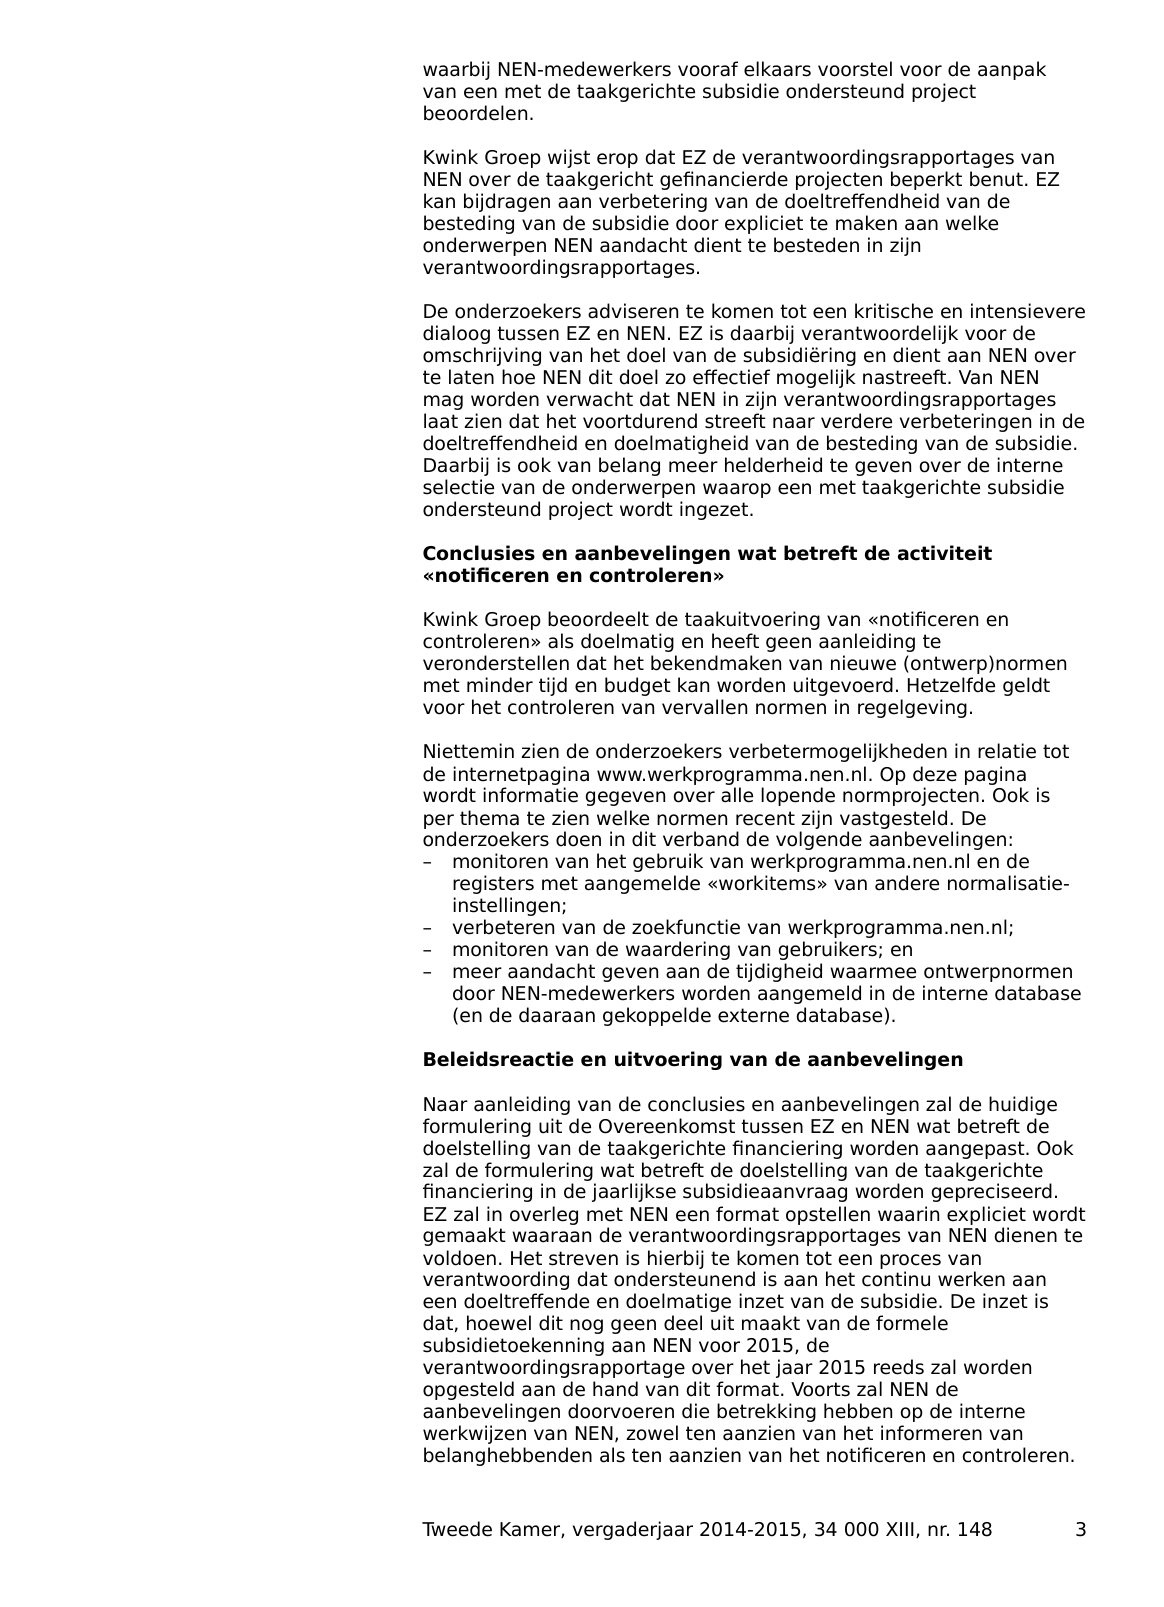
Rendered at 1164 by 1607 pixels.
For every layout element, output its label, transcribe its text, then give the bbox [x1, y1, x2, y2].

text – meer aandacht geven aan de tijdigheid waarmee ontwerpnormen door NEN-medewerkers worden aangemeld in de interne database (en de daaraan gekoppelde externe database). [422, 961, 1087, 1027]
text – monitoren van de waardering van gebruikers; en [422, 939, 1087, 961]
text Naar aanleiding van de conclusies en aanbevelingen zal de huidige formulering uit de Overeenkomst tussen EZ en NEN wat betreft de doelstelling van de taakgerichte financiering worden aangepast. Ook zal de formulering wat betreft de doelstelling van de taakgerichte financiering in de jaarlijkse subsidieaanvraag worden gepreciseerd. EZ zal in overleg met NEN een format opstellen waarin expliciet wordt gemaakt waaraan de verantwoordingsrapportages van NEN dienen te voldoen. Het streven is hierbij te komen tot een proces van verantwoording dat ondersteunend is aan het continu werken aan een doeltreffende en doelmatige inzet van de subsidie. De inzet is dat, hoewel dit nog geen deel uit maakt van de formele subsidietoekenning aan NEN voor 2015, de verantwoordingsrapportage over het jaar 2015 reeds zal worden opgesteld aan de hand van dit format. Voorts zal NEN de aanbevelingen doorvoeren die betrekking hebben op de interne werkwijzen van NEN, zowel ten aanzien van het informeren van belanghebbenden als ten aanzien van het notificeren en controleren. [422, 1093, 1087, 1467]
text De onderzoekers adviseren te komen tot een kritische en intensievere dialoog tussen EZ en NEN. EZ is daarbij verantwoordelijk voor de omschrijving van het doel van de subsidiëring en dient aan NEN over te laten hoe NEN dit doel zo effectief mogelijk nastreeft. Van NEN mag worden verwacht dat NEN in zijn verantwoordingsrapportages laat zien dat het voortdurend streeft naar verdere verbeteringen in de doeltreffendheid en doelmatigheid van de besteding van de subsidie. Daarbij is ook van belang meer helderheid te geven over de interne selectie van de onderwerpen waarop een met taakgerichte subsidie ondersteund project wordt ingezet. [422, 301, 1087, 521]
text – verbeteren van de zoekfunctie van werkprogramma.nen.nl; [422, 917, 1087, 939]
text Kwink Groep beoordeelt de taakuitvoering van «notificeren en controleren» als doelmatig en heeft geen aanleiding te veronderstellen dat het bekendmaken van nieuwe (ontwerp)normen met minder tijd en budget kan worden uitgevoerd. Hetzelfde geldt voor het controleren van vervallen normen in regelgeving. [422, 609, 1087, 719]
subtitle Conclusies en aanbevelingen wat betreft de activiteit «notificeren en controleren» [422, 543, 1087, 587]
text – monitoren van het gebruik van werkprogramma.nen.nl en de registers met aangemelde «workitems» van andere normalisatie-instellingen; [422, 851, 1087, 917]
text Niettemin zien de onderzoekers verbetermogelijkheden in relatie tot de internetpagina www.werkprogramma.nen.nl. Op deze pagina wordt informatie gegeven over alle lopende normprojecten. Ook is per thema te zien welke normen recent zijn vastgesteld. De onderzoekers doen in dit verband de volgende aanbevelingen: [422, 741, 1087, 851]
subtitle Beleidsreactie en uitvoering van de aanbevelingen [422, 1049, 1087, 1071]
text Kwink Groep wijst erop dat EZ de verantwoordingsrapportages van NEN over de taakgericht gefinancierde projecten beperkt benut. EZ kan bijdragen aan verbetering van de doeltreffendheid van de besteding van de subsidie door expliciet te maken aan welke onderwerpen NEN aandacht dient te besteden in zijn verantwoordingsrapportages. [422, 147, 1087, 279]
text waarbij NEN-medewerkers vooraf elkaars voorstel voor de aanpak van een met de taakgerichte subsidie ondersteund project beoordelen. [422, 59, 1087, 125]
